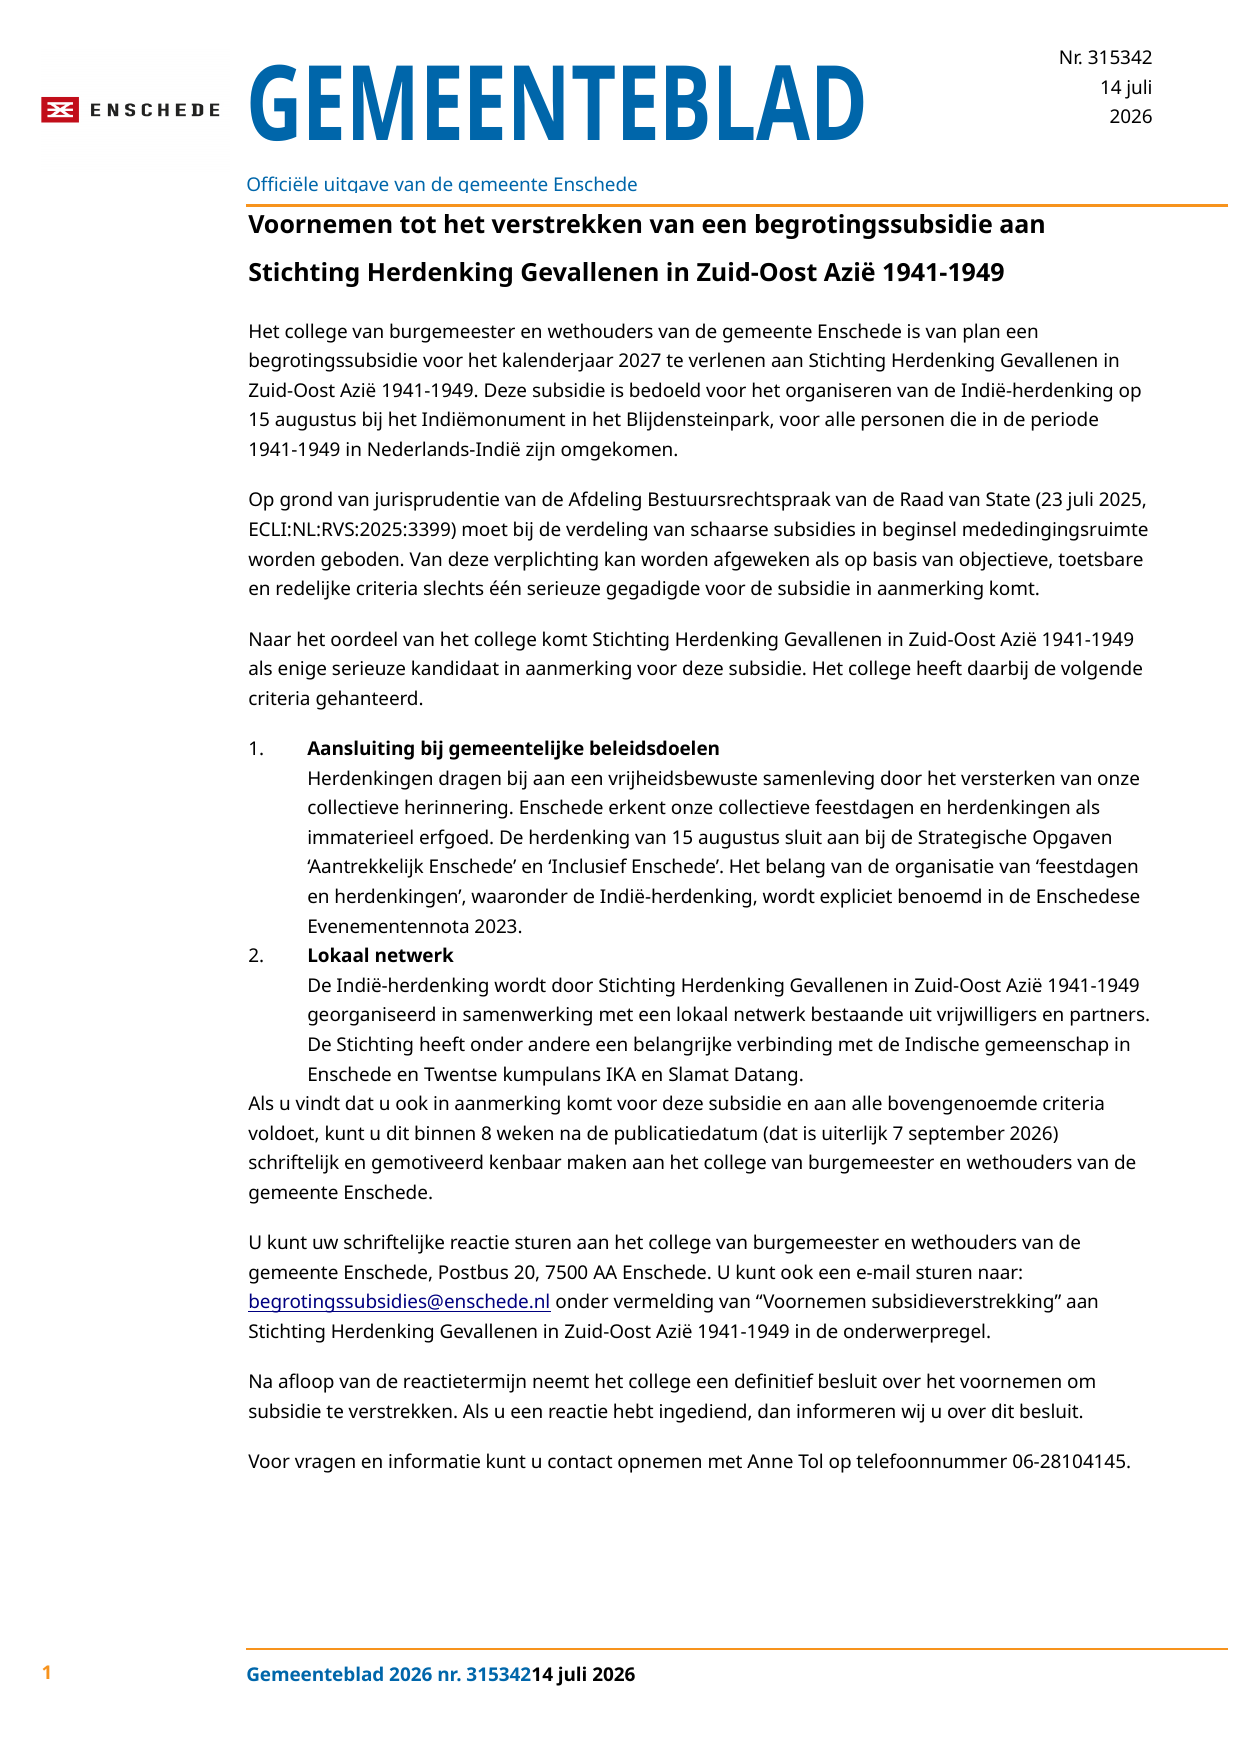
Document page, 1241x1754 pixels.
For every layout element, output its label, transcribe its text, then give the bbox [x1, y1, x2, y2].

text Voornemen tot het verstrekken van een begrotingssubsidie aan Stichting Herdenking Gevallenen in Zuid-Oost Azië 1941-1949 [248, 207, 1152, 288]
list Aansluiting bij gemeentelijke beleidsdoelen [248, 735, 1152, 761]
list De Indië-herdenking wordt door Stichting Herdenking Gevallenen in Zuid-Oost Azië 1941-1949 georganiseerd in samenwerking met een lokaal netwerk bestaande uit vrijwilligers en partners. De Stichting heeft onder andere een belangrijke verbinding met de Indische gemeenschap in Enschede en Twentse kumpulans IKA en Slamat Datang. [248, 972, 1152, 1087]
picture [41, 47, 231, 172]
text Als u vindt dat u ook in aanmerking komt voor deze subsidie en aan alle bovengenoemde criteria voldoet, kunt u dit binnen 8 weken na de publicatiedatum (dat is uiterlijk 7 september 2026) schriftelijk en gemotiveerd kenbaar maken aan het college van burgemeester en wethouders van de gemeente Enschede. [248, 1090, 1152, 1205]
text Op grond van jurisprudentie van de Afdeling Bestuursrechtspraak van de Raad van State (23 juli 2025, ECLI:NL:RVS:2025:3399) moet bij de verdeling van schaarse subsidies in beginsel mededingingsruimte worden geboden. Van deze verplichting kan worden afgeweken als op basis van objectieve, toetsbare en redelijke criteria slechts één serieuze gegadigde voor de subsidie in aanmerking komt. [248, 487, 1152, 601]
text Voor vragen en informatie kunt u contact opnemen met Anne Tol op telefoonnummer 06-28104145. [248, 1449, 1152, 1474]
text Na afloop van de reactietermijn neemt het college een definitief besluit over het voornemen om subsidie te verstrekken. Als u een reactie hebt ingediend, dan informeren wij u over dit besluit. [248, 1369, 1152, 1424]
text U kunt uw schriftelijke reactie sturen aan het college van burgemeester en wethouders van de gemeente Enschede, Postbus 20, 7500 AA Enschede. U kunt ook een e-mail sturen naar: begrotingssubsidies@enschede.nl onder vermelding van “Voornemen subsidieverstrekking” aan Stichting Herdenking Gevallenen in Zuid-Oost Azië 1941-1949 in de onderwerpregel. [248, 1229, 1152, 1344]
list Herdenkingen dragen bij aan een vrijheidsbewuste samenleving door het versterken van onze collectieve herinnering. Enschede erkent onze collectieve feestdagen en herdenkingen als immaterieel erfgoed. De herdenking van 15 augustus sluit aan bij de Strategische Opgaven ‘Aantrekkelijk Enschede’ en ‘Inclusief Enschede’. Het belang van de organisatie van ‘feestdagen en herdenkingen’, waaronder de Indië-herdenking, wordt expliciet benoemd in de Enschedese Evenementennota 2023. [248, 765, 1152, 939]
text Het college van burgemeester en wethouders van de gemeente Enschede is van plan een begrotingssubsidie voor het kalenderjaar 2027 te verlenen aan Stichting Herdenking Gevallenen in Zuid-Oost Azië 1941-1949. Deze subsidie is bedoeld voor het organiseren van de Indië-herdenking op 15 augustus bij het Indiëmonument in het Blijdensteinpark, voor alle personen die in de periode 1941-1949 in Nederlands-Indië zijn omgekomen. [248, 318, 1152, 462]
list Lokaal netwerk [248, 942, 1152, 968]
text Naar het oordeel van het college komt Stichting Herdenking Gevallenen in Zuid-Oost Azië 1941-1949 als enige serieuze kandidaat in aanmerking voor deze subsidie. Het college heeft daarbij de volgende criteria gehanteerd. [248, 626, 1152, 711]
